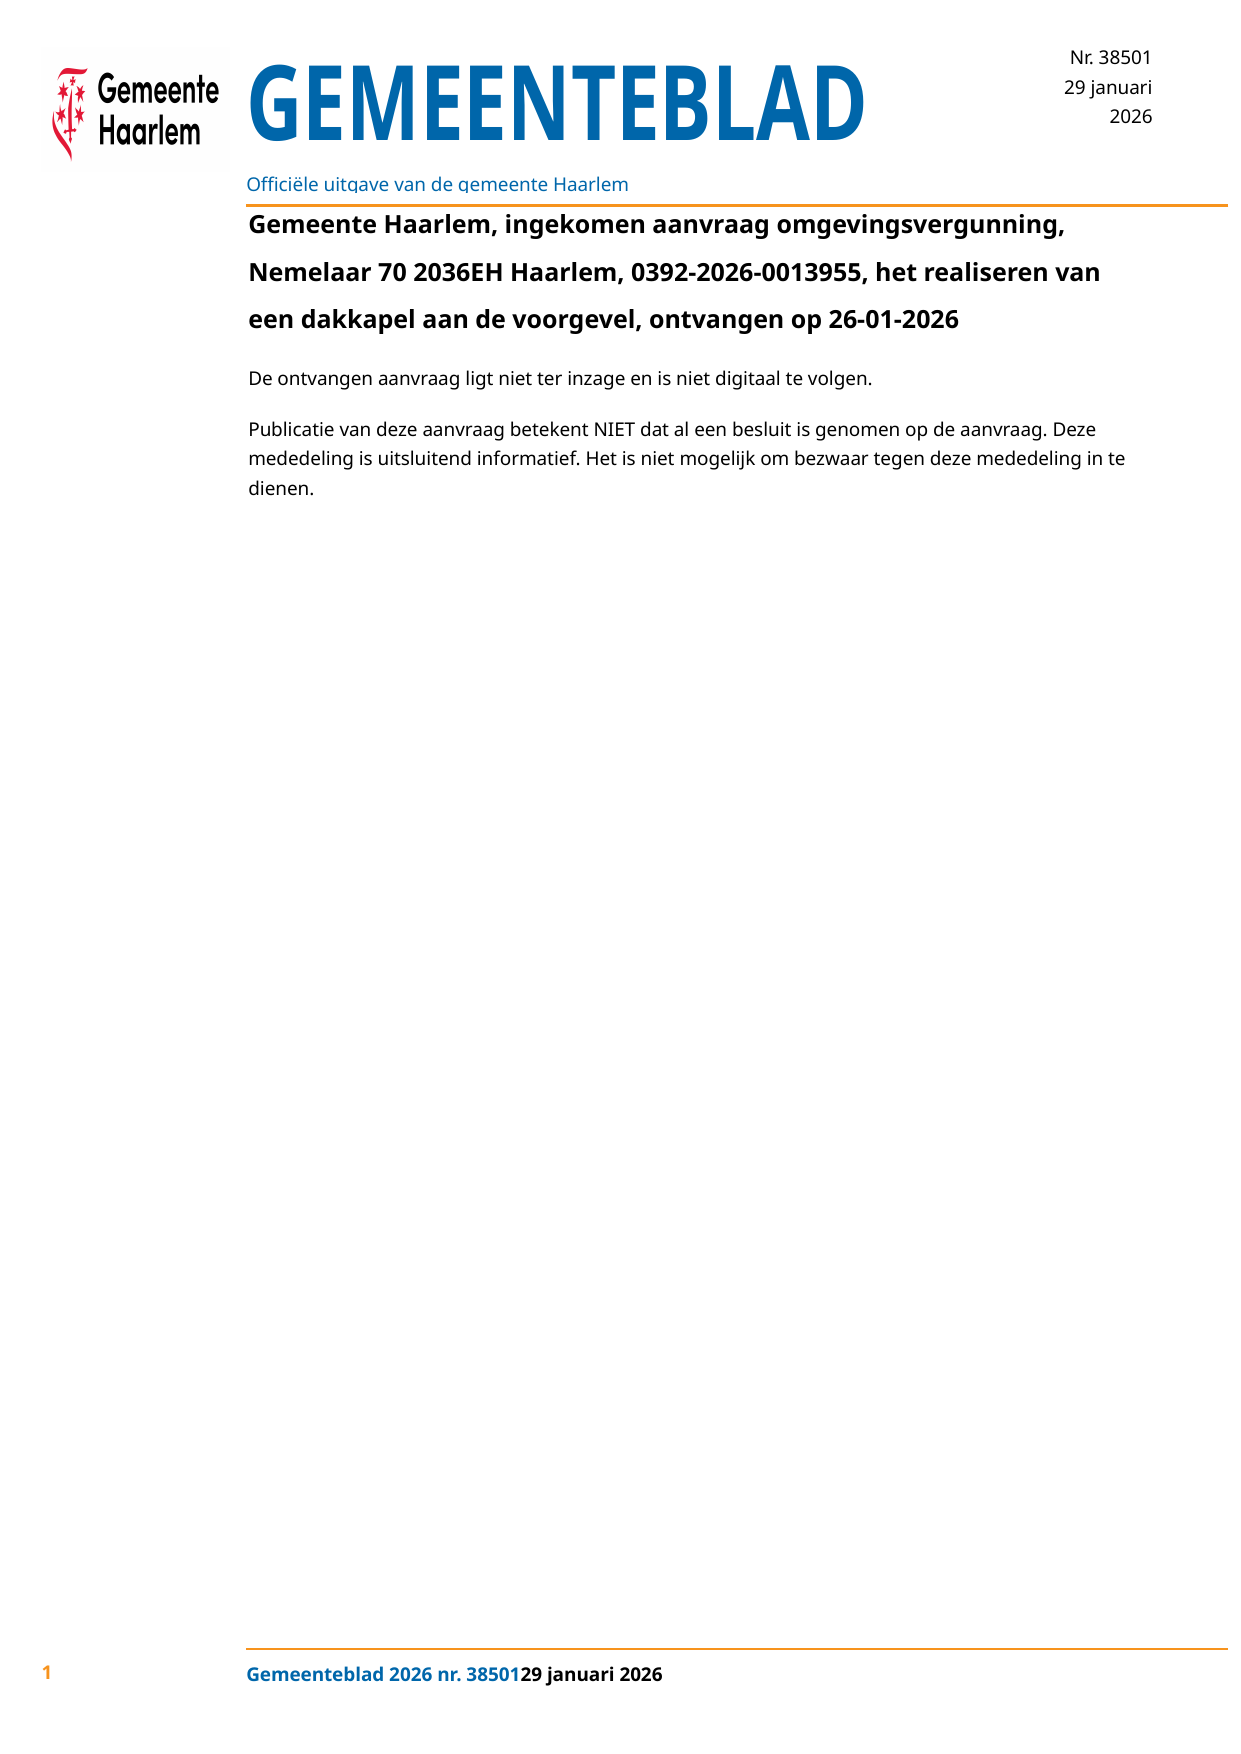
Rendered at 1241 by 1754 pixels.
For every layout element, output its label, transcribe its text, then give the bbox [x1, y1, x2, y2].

text De ontvangen aanvraag ligt niet ter inzage en is niet digitaal te volgen. [248, 366, 1152, 391]
picture [41, 47, 231, 172]
text Publicatie van deze aanvraag betekent NIET dat al een besluit is genomen op de aanvraag. Deze mededeling is uitsluitend informatief. Het is niet mogelijk om bezwaar tegen deze mededeling in te dienen. [248, 416, 1152, 501]
text Gemeente Haarlem, ingekomen aanvraag omgevingsvergunning, Nemelaar 70 2036EH Haarlem, 0392-2026-0013955, het realiseren van een dakkapel aan de voorgevel, ontvangen op 26-01-2026 [248, 207, 1152, 336]
